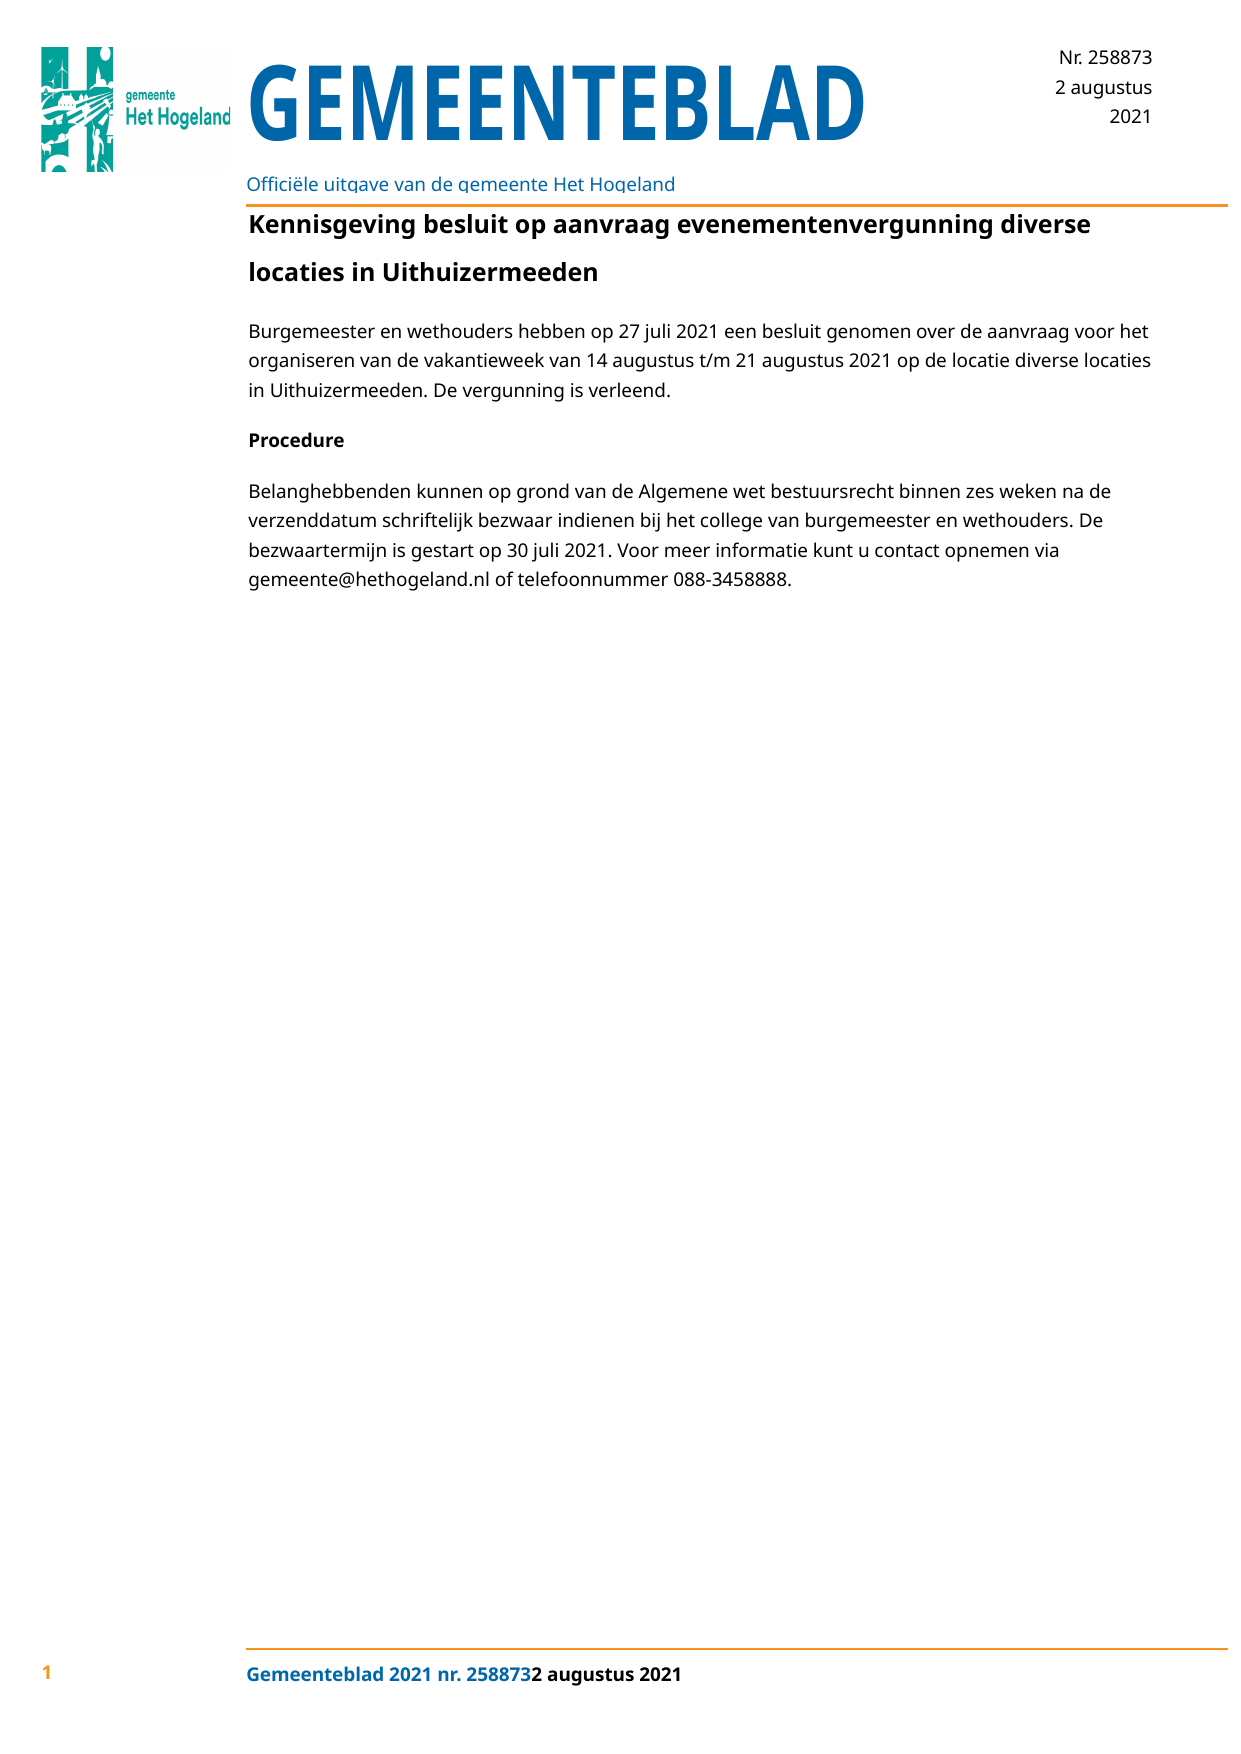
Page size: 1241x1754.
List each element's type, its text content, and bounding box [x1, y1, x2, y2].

text Kennisgeving besluit op aanvraag evenementenvergunning diverse locaties in Uithuizermeeden [248, 207, 1152, 288]
picture [41, 47, 231, 172]
text Belanghebbenden kunnen op grond van de Algemene wet bestuursrecht binnen zes weken na de verzenddatum schriftelijk bezwaar indienen bij het college van burgemeester en wethouders. De bezwaartermijn is gestart op 30 juli 2021. Voor meer informatie kunt u contact opnemen via gemeente@hethogeland.nl of telefoonnummer 088-3458888. [248, 478, 1152, 592]
text Procedure [248, 427, 1152, 453]
text Burgemeester en wethouders hebben op 27 juli 2021 een besluit genomen over de aanvraag voor het organiseren van de vakantieweek van 14 augustus t/m 21 augustus 2021 op de locatie diverse locaties in Uithuizermeeden. De vergunning is verleend. [248, 318, 1152, 403]
